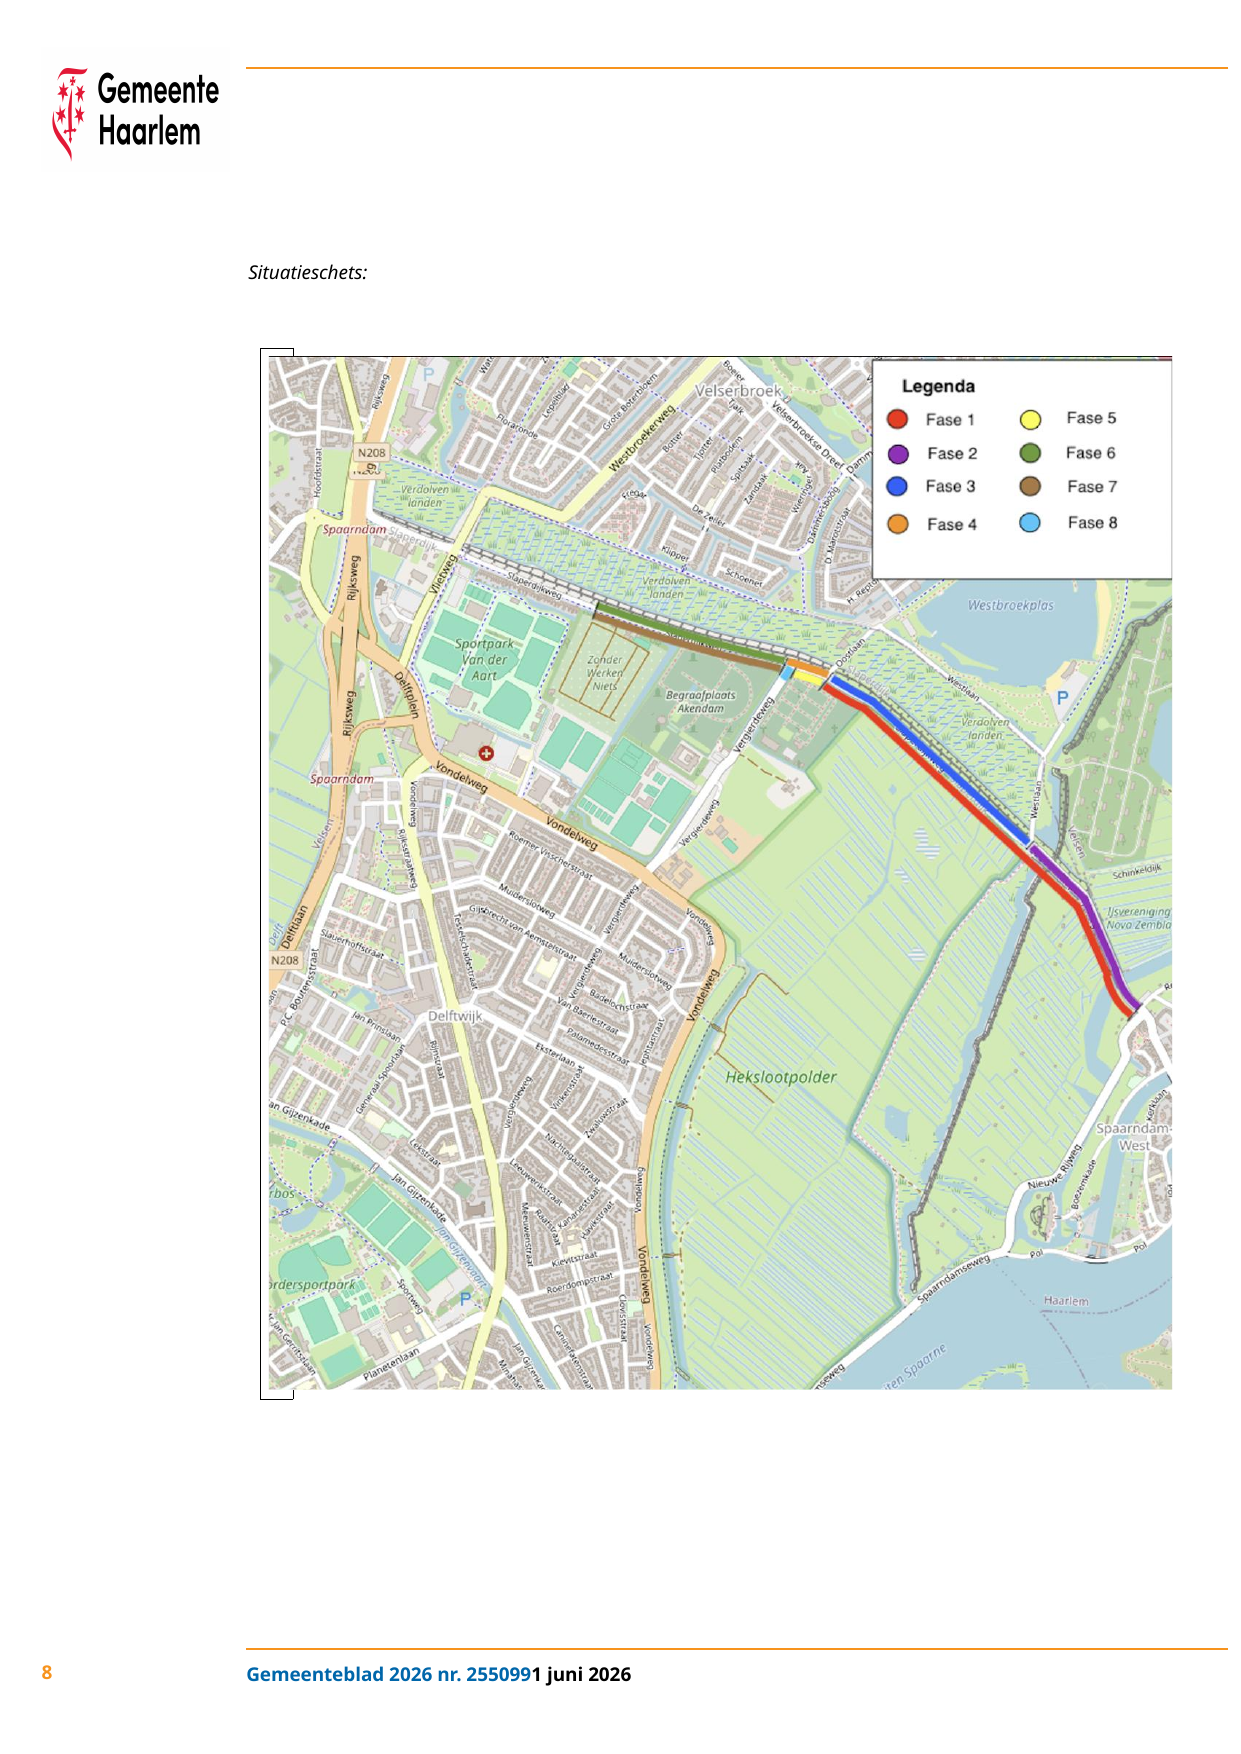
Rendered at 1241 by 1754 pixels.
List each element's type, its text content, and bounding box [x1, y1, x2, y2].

picture [41, 47, 231, 172]
text Situatieschets: [248, 259, 1152, 285]
picture [268, 356, 1173, 1390]
